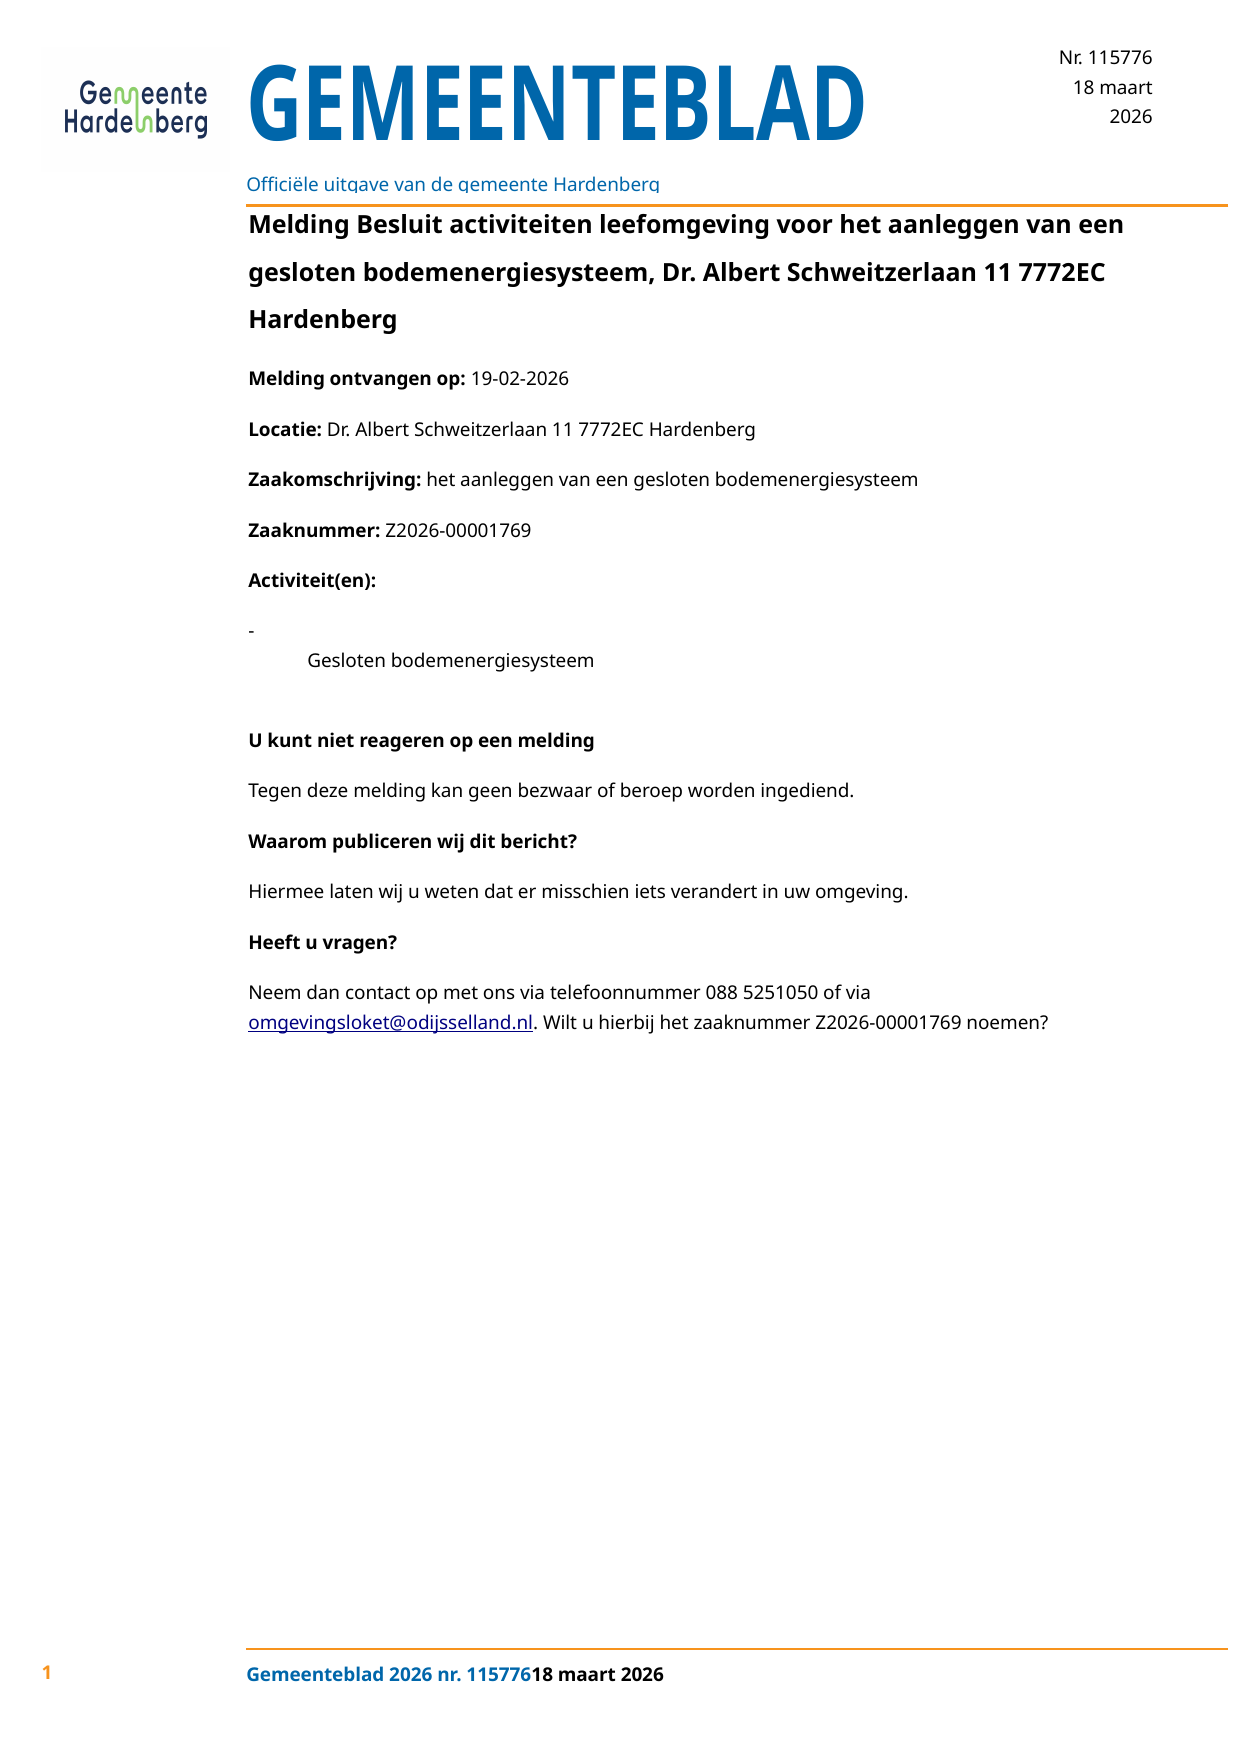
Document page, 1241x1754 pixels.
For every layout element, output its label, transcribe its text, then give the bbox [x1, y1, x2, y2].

text Waarom publiceren wij dit bericht? [248, 828, 1152, 854]
text Zaaknummer: Z2026-00001769 [248, 517, 1152, 542]
text Melding ontvangen op: 19-02-2026 [248, 366, 1152, 391]
text Tegen deze melding kan geen bezwaar of beroep worden ingediend. [248, 778, 1152, 803]
text Hiermee laten wij u weten dat er misschien iets verandert in uw omgeving. [248, 878, 1152, 904]
text U kunt niet reageren op een melding [248, 727, 1152, 753]
text Zaakomschrijving: het aanleggen van een gesloten bodemenergiesysteem [248, 466, 1152, 492]
text Locatie: Dr. Albert Schweitzerlaan 11 7772EC Hardenberg [248, 416, 1152, 442]
list Gesloten bodemenergiesysteem [248, 647, 1152, 673]
text Neem dan contact op met ons via telefoonnummer 088 5251050 of via omgevingsloket@odijsselland.nl. Wilt u hierbij het zaaknummer Z2026-00001769 noemen? [248, 979, 1152, 1034]
text Melding Besluit activiteiten leefomgeving voor het aanleggen van een gesloten bodemenergiesysteem, Dr. Albert Schweitzerlaan 11 7772EC Hardenberg [248, 207, 1152, 336]
text Activiteit(en): [248, 567, 1152, 593]
picture [41, 47, 231, 172]
text Heeft u vragen? [248, 929, 1152, 954]
